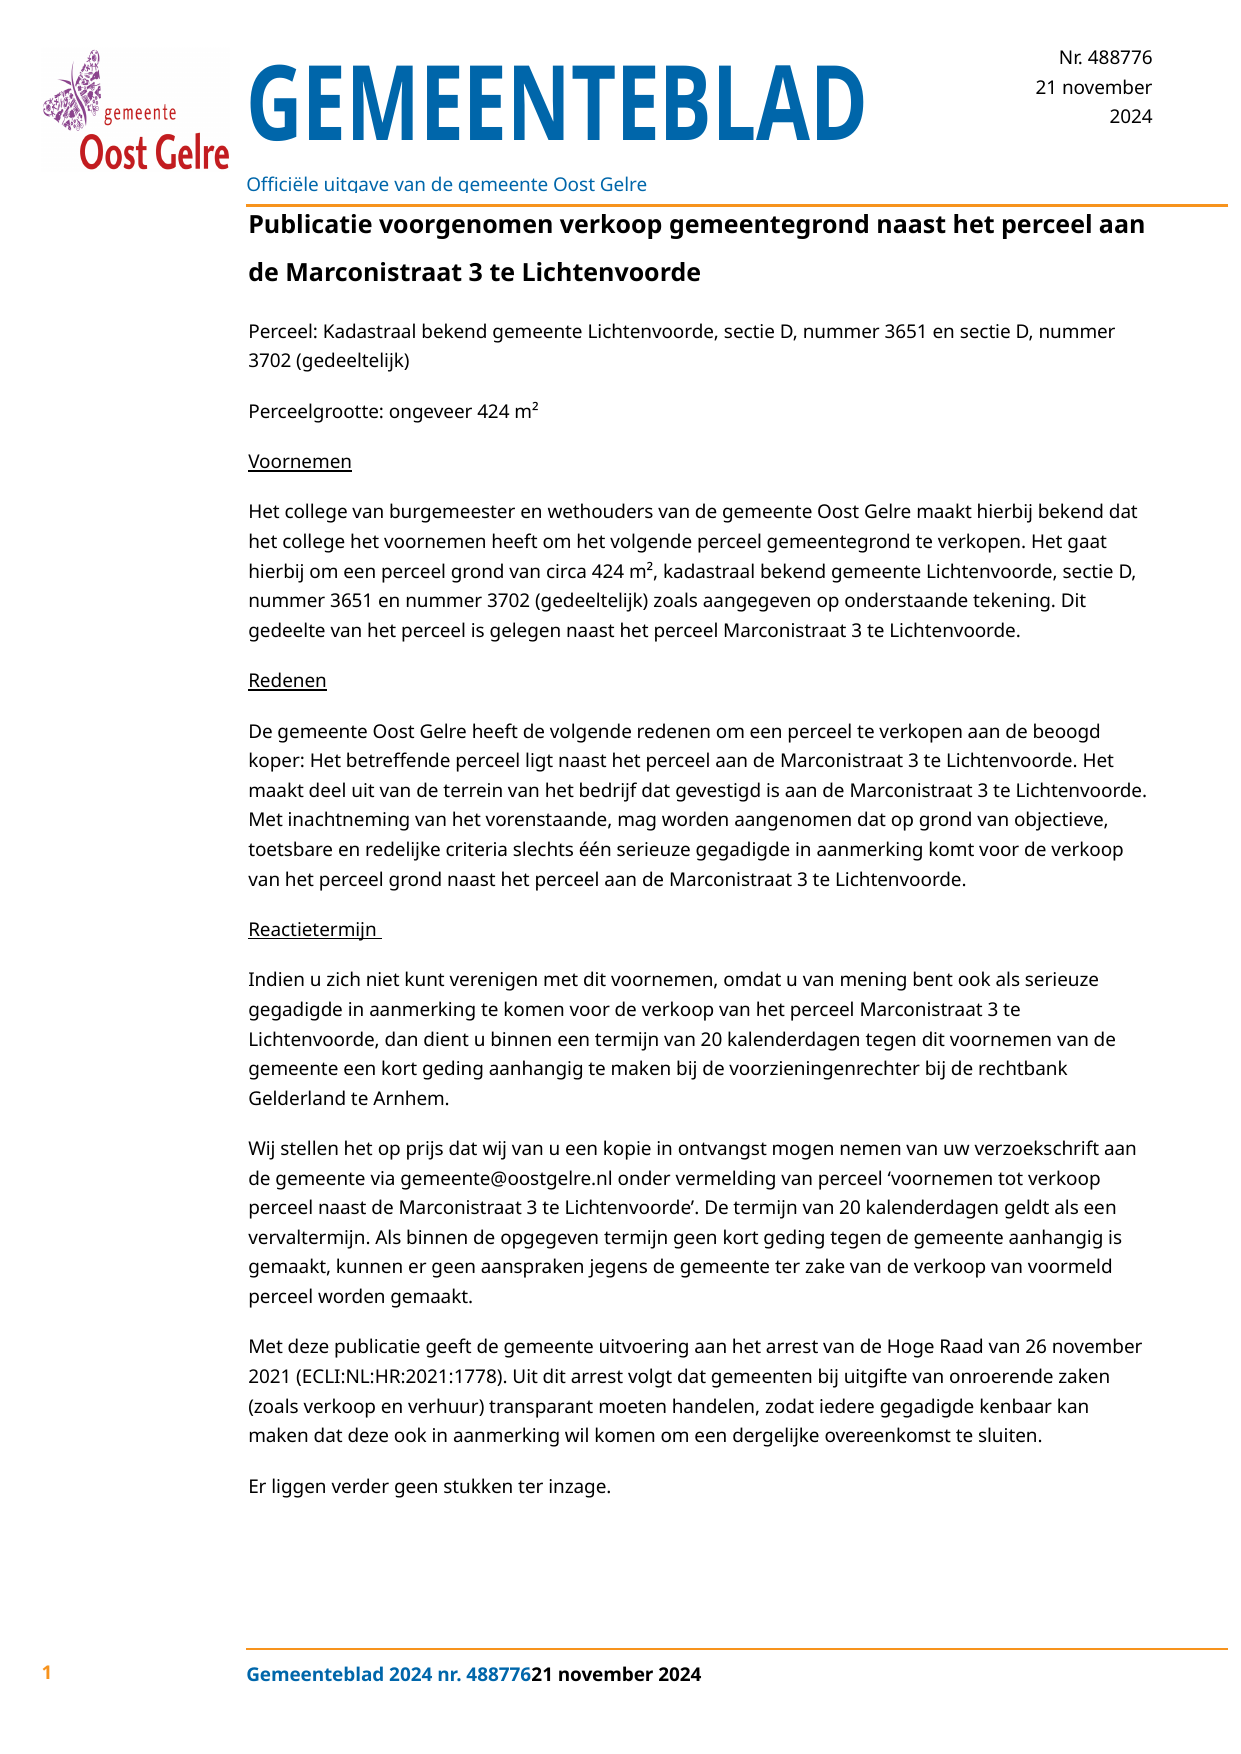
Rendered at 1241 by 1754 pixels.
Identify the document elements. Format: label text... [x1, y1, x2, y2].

text Redenen [248, 667, 1152, 693]
text Er liggen verder geen stukken ter inzage. [248, 1473, 1152, 1499]
picture [41, 47, 231, 172]
text Met deze publicatie geeft de gemeente uitvoering aan het arrest van de Hoge Raad van 26 november 2021 (ECLI:NL:HR:2021:1778). Uit dit arrest volgt dat gemeenten bij uitgifte van onroerende zaken (zoals verkoop en verhuur) transparant moeten handelen, zodat iedere gegadigde kenbaar kan maken dat deze ook in aanmerking wil komen om een dergelijke overeenkomst te sluiten. [248, 1334, 1152, 1448]
text Voornemen [248, 448, 1152, 474]
text Indien u zich niet kunt verenigen met dit voornemen, omdat u van mening bent ook als serieuze gegadigde in aanmerking te komen voor de verkoop van het perceel Marconistraat 3 te Lichtenvoorde, dan dient u binnen een termijn van 20 kalenderdagen tegen dit voornemen van de gemeente een kort geding aanhangig te maken bij de voorzieningenrechter bij de rechtbank Gelderland te Arnhem. [248, 967, 1152, 1111]
text Het college van burgemeester en wethouders van de gemeente Oost Gelre maakt hierbij bekend dat het college het voornemen heeft om het volgende perceel gemeentegrond te verkopen. Het gaat hierbij om een perceel grond van circa 424 m², kadastraal bekend gemeente Lichtenvoorde, sectie D, nummer 3651 en nummer 3702 (gedeeltelijk) zoals aangegeven op onderstaande tekening. Dit gedeelte van het perceel is gelegen naast het perceel Marconistraat 3 te Lichtenvoorde. [248, 499, 1152, 643]
text Perceel: Kadastraal bekend gemeente Lichtenvoorde, sectie D, nummer 3651 en sectie D, nummer 3702 (gedeeltelijk) [248, 318, 1152, 373]
text De gemeente Oost Gelre heeft de volgende redenen om een perceel te verkopen aan de beoogd koper: Het betreffende perceel ligt naast het perceel aan de Marconistraat 3 te Lichtenvoorde. Het maakt deel uit van de terrein van het bedrijf dat gevestigd is aan de Marconistraat 3 te Lichtenvoorde. Met inachtneming van het vorenstaande, mag worden aangenomen dat op grond van objectieve, toetsbare en redelijke criteria slechts één serieuze gegadigde in aanmerking komt voor de verkoop van het perceel grond naast het perceel aan de Marconistraat 3 te Lichtenvoorde. [248, 718, 1152, 892]
text Reactietermijn [248, 916, 1152, 942]
text Publicatie voorgenomen verkoop gemeentegrond naast het perceel aan de Marconistraat 3 te Lichtenvoorde [248, 207, 1152, 288]
text Wij stellen het op prijs dat wij van u een kopie in ontvangst mogen nemen van uw verzoekschrift aan de gemeente via gemeente@oostgelre.nl onder vermelding van perceel ‘voornemen tot verkoop perceel naast de Marconistraat 3 te Lichtenvoorde’. De termijn van 20 kalenderdagen geldt als een vervaltermijn. Als binnen de opgegeven termijn geen kort geding tegen de gemeente aanhangig is gemaakt, kunnen er geen aanspraken jegens de gemeente ter zake van de verkoop van voormeld perceel worden gemaakt. [248, 1135, 1152, 1309]
text Perceelgrootte: ongeveer 424 m² [248, 398, 1152, 424]
